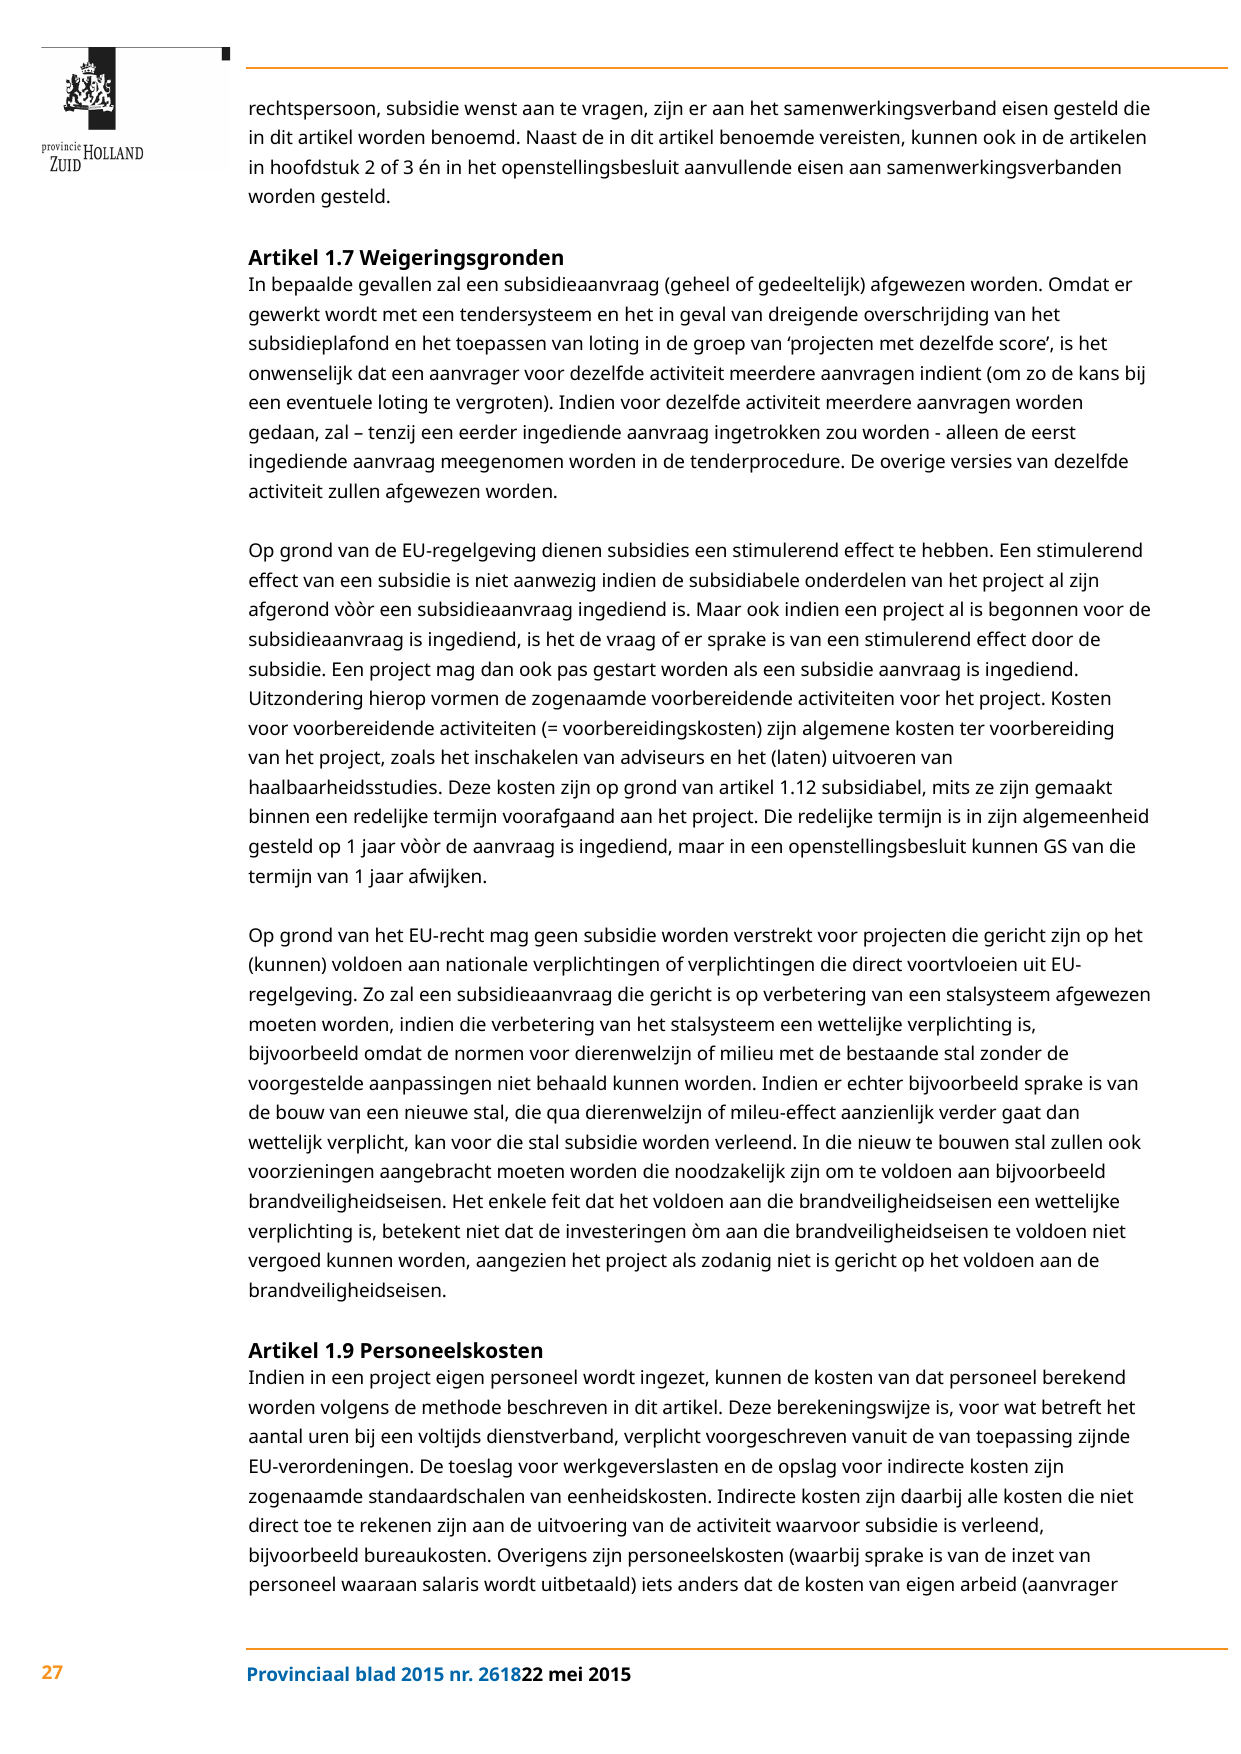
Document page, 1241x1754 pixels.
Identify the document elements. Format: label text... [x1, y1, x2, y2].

text In bepaalde gevallen zal een subsidieaanvraag (geheel of gedeeltelijk) afgewezen worden. Omdat er gewerkt wordt met een tendersysteem en het in geval van dreigende overschrijding van het subsidieplafond en het toepassen van loting in de groep van ‘projecten met dezelfde score’, is het onwenselijk dat een aanvrager voor dezelfde activiteit meerdere aanvragen indient (om zo de kans bij een eventuele loting te vergroten). Indien voor dezelfde activiteit meerdere aanvragen worden gedaan, zal – tenzij een eerder ingediende aanvraag ingetrokken zou worden - alleen de eerst ingediende aanvraag meegenomen worden in de tenderprocedure. De overige versies van dezelfde activiteit zullen afgewezen worden. [248, 271, 1152, 504]
text rechtspersoon, subsidie wenst aan te vragen, zijn er aan het samenwerkingsverband eisen gesteld die in dit artikel worden benoemd. Naast de in dit artikel benoemde vereisten, kunnen ook in de artikelen in hoofdstuk 2 of 3 én in het openstellingsbesluit aanvullende eisen aan samenwerkingsverbanden worden gesteld. [248, 95, 1152, 209]
picture [41, 47, 231, 172]
text Artikel 1.7 Weigeringsgronden [248, 243, 1152, 271]
text Op grond van het EU-recht mag geen subsidie worden verstrekt voor projecten die gericht zijn op het (kunnen) voldoen aan nationale verplichtingen of verplichtingen die direct voortvloeien uit EU-regelgeving. Zo zal een subsidieaanvraag die gericht is op verbetering van een stalsysteem afgewezen moeten worden, indien die verbetering van het stalsysteem een wettelijke verplichting is, bijvoorbeeld omdat de normen voor dierenwelzijn of milieu met de bestaande stal zonder de voorgestelde aanpassingen niet behaald kunnen worden. Indien er echter bijvoorbeeld sprake is van de bouw van een nieuwe stal, die qua dierenwelzijn of mileu-effect aanzienlijk verder gaat dan wettelijk verplicht, kan voor die stal subsidie worden verleend. In die nieuw te bouwen stal zullen ook voorzieningen aangebracht moeten worden die noodzakelijk zijn om te voldoen aan bijvoorbeeld brandveiligheidseisen. Het enkele feit dat het voldoen aan die brandveiligheidseisen een wettelijke verplichting is, betekent niet dat de investeringen òm aan die brandveiligheidseisen te voldoen niet vergoed kunnen worden, aangezien het project als zodanig niet is gericht op het voldoen aan de brandveiligheidseisen. [248, 922, 1152, 1303]
text Artikel 1.9 Personeelskosten [248, 1336, 1152, 1364]
text Op grond van de EU-regelgeving dienen subsidies een stimulerend effect te hebben. Een stimulerend effect van een subsidie is niet aanwezig indien de subsidiabele onderdelen van het project al zijn afgerond vòòr een subsidieaanvraag ingediend is. Maar ook indien een project al is begonnen voor de subsidieaanvraag is ingediend, is het de vraag of er sprake is van een stimulerend effect door de subsidie. Een project mag dan ook pas gestart worden als een subsidie aanvraag is ingediend. Uitzondering hierop vormen de zogenaamde voorbereidende activiteiten voor het project. Kosten voor voorbereidende activiteiten (= voorbereidingskosten) zijn algemene kosten ter voorbereiding van het project, zoals het inschakelen van adviseurs en het (laten) uitvoeren van haalbaarheidsstudies. Deze kosten zijn op grond van artikel 1.12 subsidiabel, mits ze zijn gemaakt binnen een redelijke termijn voorafgaand aan het project. Die redelijke termijn is in zijn algemeenheid gesteld op 1 jaar vòòr de aanvraag is ingediend, maar in een openstellingsbesluit kunnen GS van die termijn van 1 jaar afwijken. [248, 537, 1152, 888]
text Indien in een project eigen personeel wordt ingezet, kunnen de kosten van dat personeel berekend worden volgens de methode beschreven in dit artikel. Deze berekeningswijze is, voor wat betreft het aantal uren bij een voltijds dienstverband, verplicht voorgeschreven vanuit de van toepassing zijnde EU-verordeningen. De toeslag voor werkgeverslasten en de opslag voor indirecte kosten zijn zogenaamde standaardschalen van eenheidskosten. Indirecte kosten zijn daarbij alle kosten die niet direct toe te rekenen zijn aan de uitvoering van de activiteit waarvoor subsidie is verleend, bijvoorbeeld bureaukosten. Overigens zijn personeelskosten (waarbij sprake is van de inzet van personeel waaraan salaris wordt uitbetaald) iets anders dat de kosten van eigen arbeid (aanvrager [248, 1364, 1152, 1597]
